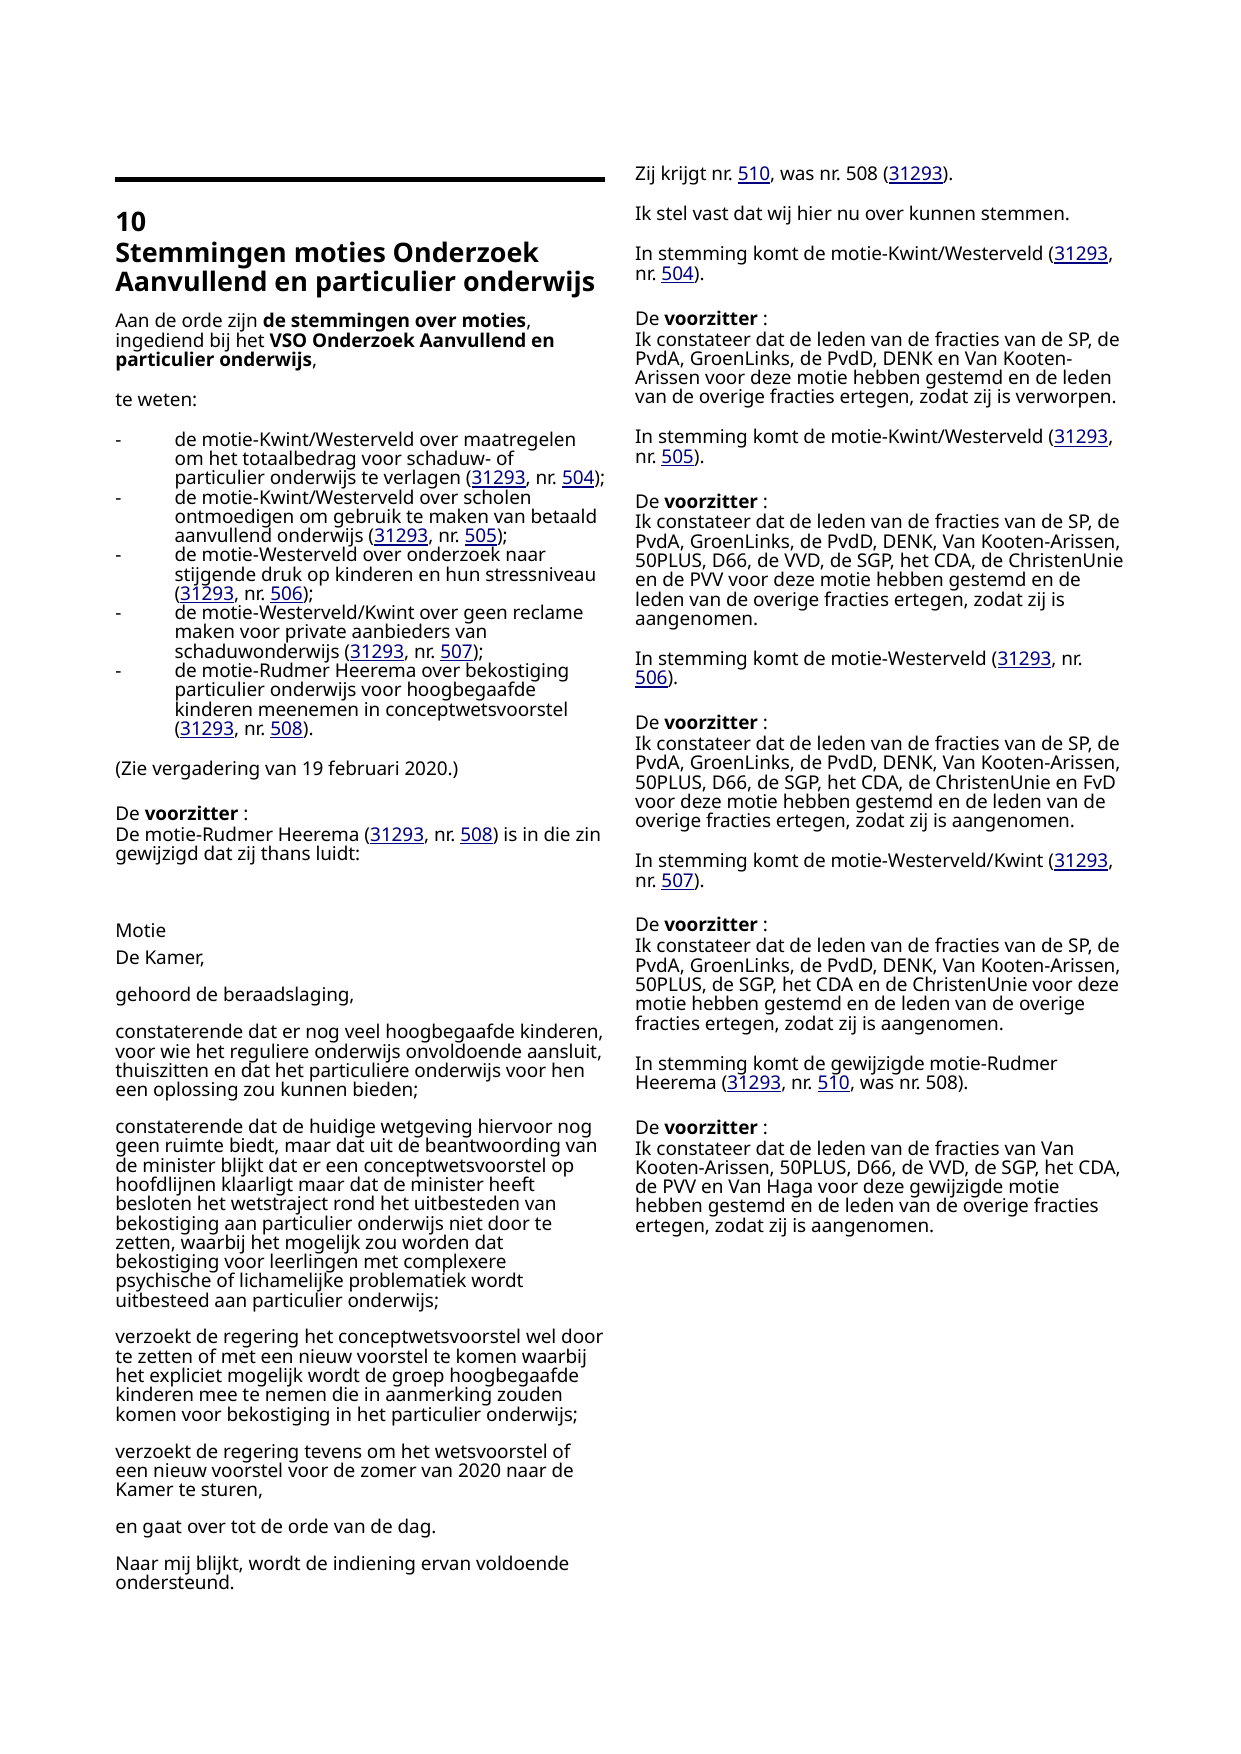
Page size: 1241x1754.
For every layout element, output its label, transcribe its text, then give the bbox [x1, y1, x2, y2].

text Ik constateer dat de leden van de fracties van Van Kooten-Arissen, 50PLUS, D66, de VVD, de SGP, het CDA, de PVV en Van Haga voor deze gewijzigde motie hebben gestemd en de leden van de overige fracties ertegen, zodat zij is aangenomen. [635, 1140, 1125, 1236]
text verzoekt de regering tevens om het wetsvoorstel of een nieuw voorstel voor de zomer van 2020 naar de Kamer te sturen, [115, 1443, 605, 1500]
list de motie-Kwint/Westerveld over maatregelen om het totaalbedrag voor schaduw- of particulier onderwijs te verlagen (31293, nr. 504); [115, 431, 605, 489]
text gehoord de beraadslaging, [115, 986, 605, 1006]
text De motie-Rudmer Heerema (31293, nr. 508) is in die zin gewijzigd dat zij thans luidt: [115, 826, 605, 864]
text constaterende dat er nog veel hoogbegaafde kinderen, voor wie het reguliere onderwijs onvoldoende aansluit, thuiszitten en dat het particuliere onderwijs voor hen een oplossing zou kunnen bieden; [115, 1023, 605, 1100]
list de motie-Westerveld over onderzoek naar stijgende druk op kinderen en hun stressniveau (31293, nr. 506); [115, 546, 605, 604]
text De Kamer, [115, 949, 605, 969]
text De voorzitter : [635, 488, 1125, 513]
text In stemming komt de motie-Kwint/Westerveld (31293, nr. 504). [635, 245, 1125, 284]
text Ik constateer dat de leden van de fracties van de SP, de PvdA, GroenLinks, de PvdD, DENK, Van Kooten-Arissen, 50PLUS, D66, de VVD, de SGP, het CDA, de ChristenUnie en de PVV voor deze motie hebben gestemd en de leden van de overige fracties ertegen, zodat zij is aangenomen. [635, 513, 1125, 629]
text In stemming komt de gewijzigde motie-Rudmer Heerema (31293, nr. 510, was nr. 508). [635, 1054, 1125, 1093]
text te weten: [115, 391, 605, 410]
text Motie [115, 918, 605, 943]
text In stemming komt de motie-Kwint/Westerveld (31293, nr. 505). [635, 428, 1125, 467]
text In stemming komt de motie-Westerveld (31293, nr. 506). [635, 650, 1125, 688]
text De voorzitter : [635, 912, 1125, 937]
text (Zie vergadering van 19 februari 2020.) [115, 760, 605, 779]
list de motie-Rudmer Heerema over bekostiging particulier onderwijs voor hoogbegaafde kinderen meenemen in conceptwetsvoorstel (31293, nr. 508). [115, 662, 605, 739]
text De voorzitter : [635, 305, 1125, 331]
text Naar mij blijkt, wordt de indiening ervan voldoende ondersteund. [115, 1555, 605, 1594]
text constaterende dat de huidige wetgeving hiervoor nog geen ruimte biedt, maar dat uit de beantwoording van de minister blijkt dat er een conceptwetsvoorstel op hoofdlijnen klaarligt maar dat de minister heeft besloten het wetstraject rond het uitbesteden van bekostiging aan particulier onderwijs niet door te zetten, waarbij het mogelijk zou worden dat bekostiging voor leerlingen met complexere psychische of lichamelijke problematiek wordt uitbesteed aan particulier onderwijs; [115, 1118, 605, 1311]
text en gaat over tot de orde van de dag. [115, 1518, 605, 1537]
list de motie-Westerveld/Kwint over geen reclame maken voor private aanbieders van schaduwonderwijs (31293, nr. 507); [115, 604, 605, 662]
text 10 [115, 203, 605, 239]
text Ik constateer dat de leden van de fracties van de SP, de PvdA, GroenLinks, de PvdD, DENK, Van Kooten-Arissen, 50PLUS, de SGP, het CDA en de ChristenUnie voor deze motie hebben gestemd en de leden van de overige fracties ertegen, zodat zij is aangenomen. [635, 937, 1125, 1034]
text De voorzitter : [635, 709, 1125, 735]
text Stemmingen moties Onderzoek Aanvullend en particulier onderwijs [115, 239, 605, 312]
text De voorzitter : [115, 800, 605, 826]
text De voorzitter : [635, 1114, 1125, 1140]
text Ik constateer dat de leden van de fracties van de SP, de PvdA, GroenLinks, de PvdD, DENK en Van Kooten-Arissen voor deze motie hebben gestemd en de leden van de overige fracties ertegen, zodat zij is verworpen. [635, 331, 1125, 408]
text Aan de orde zijn de stemmingen over moties, ingediend bij het VSO Onderzoek Aanvullend en particulier onderwijs, [115, 312, 605, 370]
list de motie-Kwint/Westerveld over scholen ontmoedigen om gebruik te maken van betaald aanvullend onderwijs (31293, nr. 505); [115, 489, 605, 546]
text Ik constateer dat de leden van de fracties van de SP, de PvdA, GroenLinks, de PvdD, DENK, Van Kooten-Arissen, 50PLUS, D66, de SGP, het CDA, de ChristenUnie en FvD voor deze motie hebben gestemd en de leden van de overige fracties ertegen, zodat zij is aangenomen. [635, 735, 1125, 831]
text verzoekt de regering het conceptwetsvoorstel wel door te zetten of met een nieuw voorstel te komen waarbij het expliciet mogelijk wordt de groep hoogbegaafde kinderen mee te nemen die in aanmerking zouden komen voor bekostiging in het particulier onderwijs; [115, 1328, 605, 1425]
text Zij krijgt nr. 510, was nr. 508 (31293). [635, 165, 1125, 184]
text In stemming komt de motie-Westerveld/Kwint (31293, nr. 507). [635, 852, 1125, 891]
text Ik stel vast dat wij hier nu over kunnen stemmen. [635, 205, 1125, 224]
